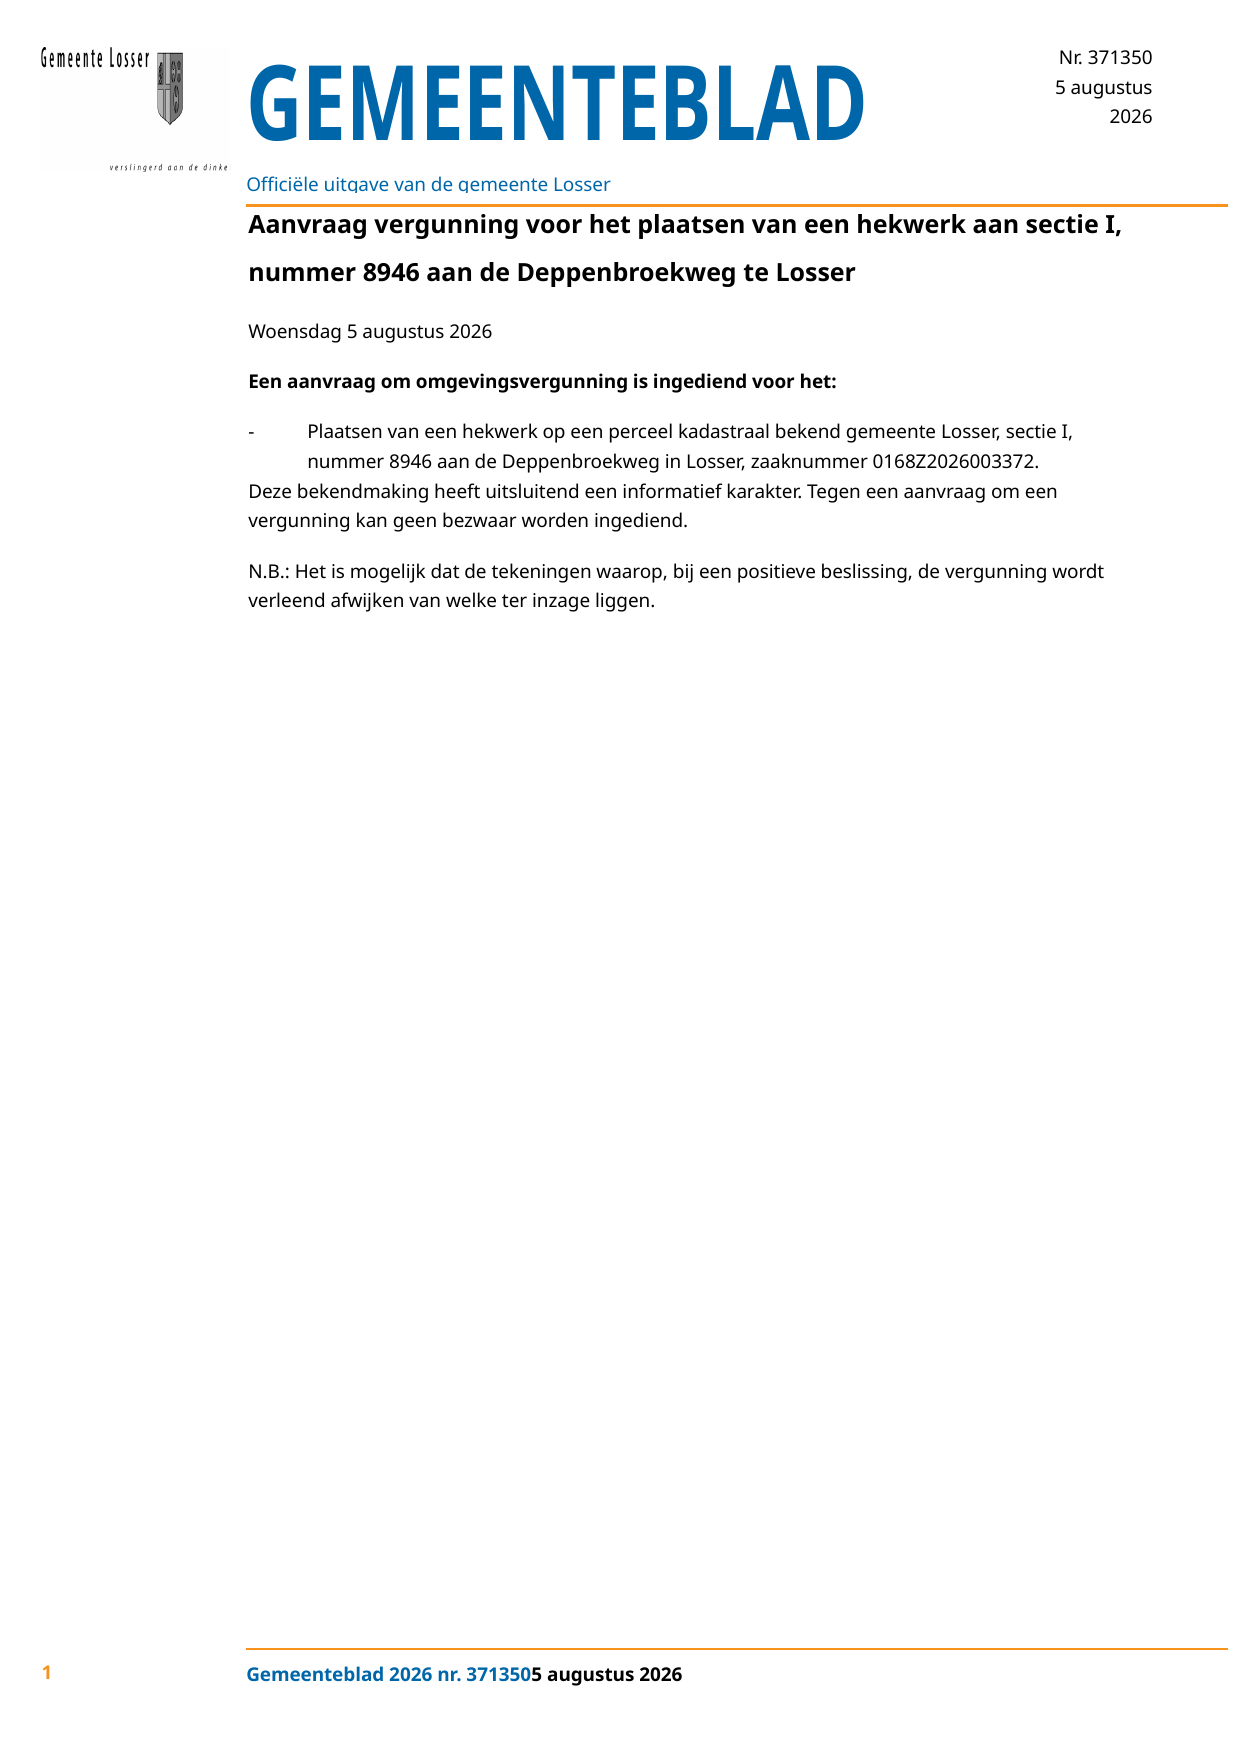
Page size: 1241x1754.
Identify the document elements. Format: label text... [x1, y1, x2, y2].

list Plaatsen van een hekwerk op een perceel kadastraal bekend gemeente Losser, sectie I, nummer 8946 aan de Deppenbroekweg in Losser, zaaknummer 0168Z2026003372. [248, 419, 1152, 474]
text N.B.: Het is mogelijk dat de tekeningen waarop, bij een positieve beslissing, de vergunning wordt verleend afwijken van welke ter inzage liggen. [248, 558, 1152, 613]
text Deze bekendmaking heeft uitsluitend een informatief karakter. Tegen een aanvraag om een vergunning kan geen bezwaar worden ingediend. [248, 478, 1152, 533]
text Woensdag 5 augustus 2026 [248, 318, 1152, 344]
text Aanvraag vergunning voor het plaatsen van een hekwerk aan sectie I, nummer 8946 aan de Deppenbroekweg te Losser [248, 207, 1152, 288]
picture [41, 47, 231, 172]
text Een aanvraag om omgevingsvergunning is ingediend voor het: [248, 368, 1152, 394]
